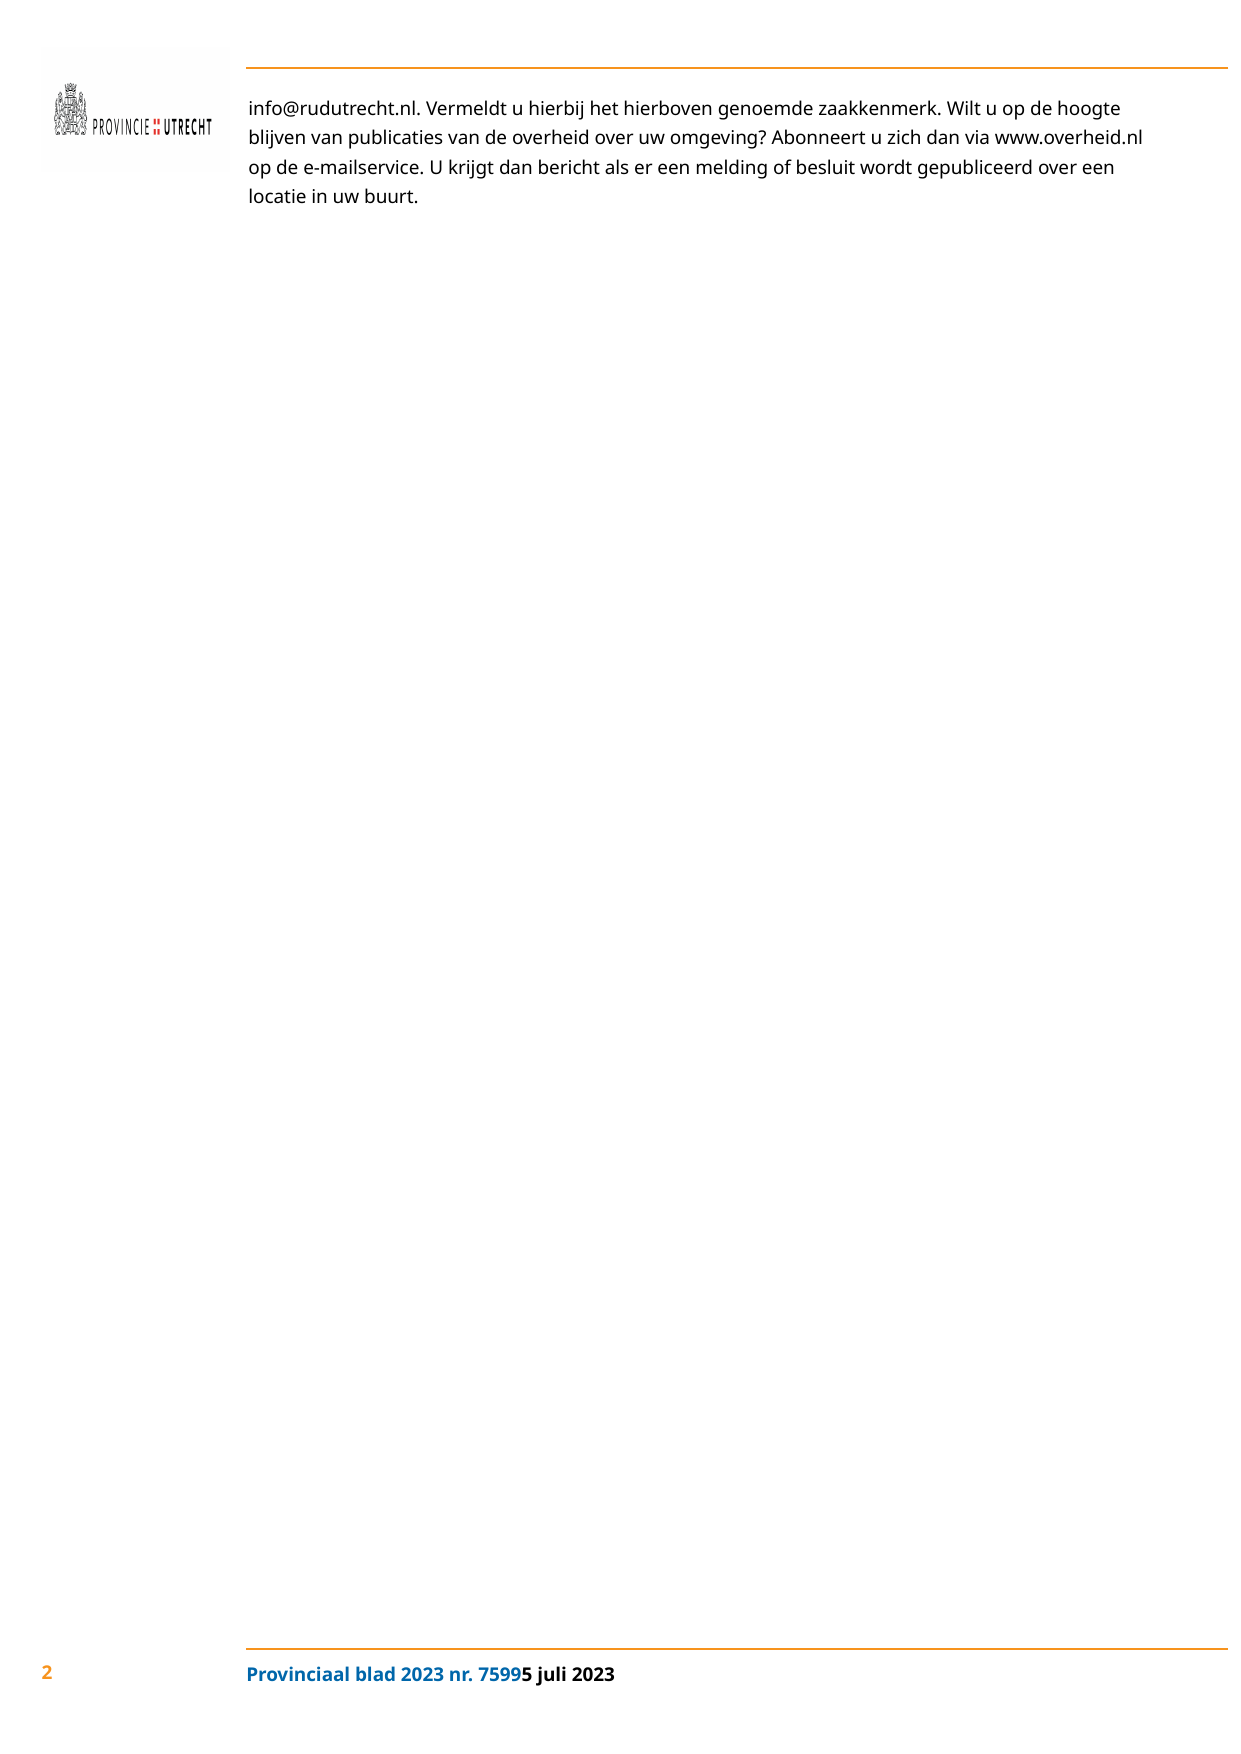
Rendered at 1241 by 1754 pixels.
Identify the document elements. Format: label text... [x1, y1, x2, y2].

picture [41, 47, 231, 172]
text info@rudutrecht.nl. Vermeldt u hierbij het hierboven genoemde zaakkenmerk. Wilt u op de hoogte blijven van publicaties van de overheid over uw omgeving? Abonneert u zich dan via www.overheid.nl op de e-mailservice. U krijgt dan bericht als er een melding of besluit wordt gepubliceerd over een locatie in uw buurt. [248, 95, 1152, 209]
